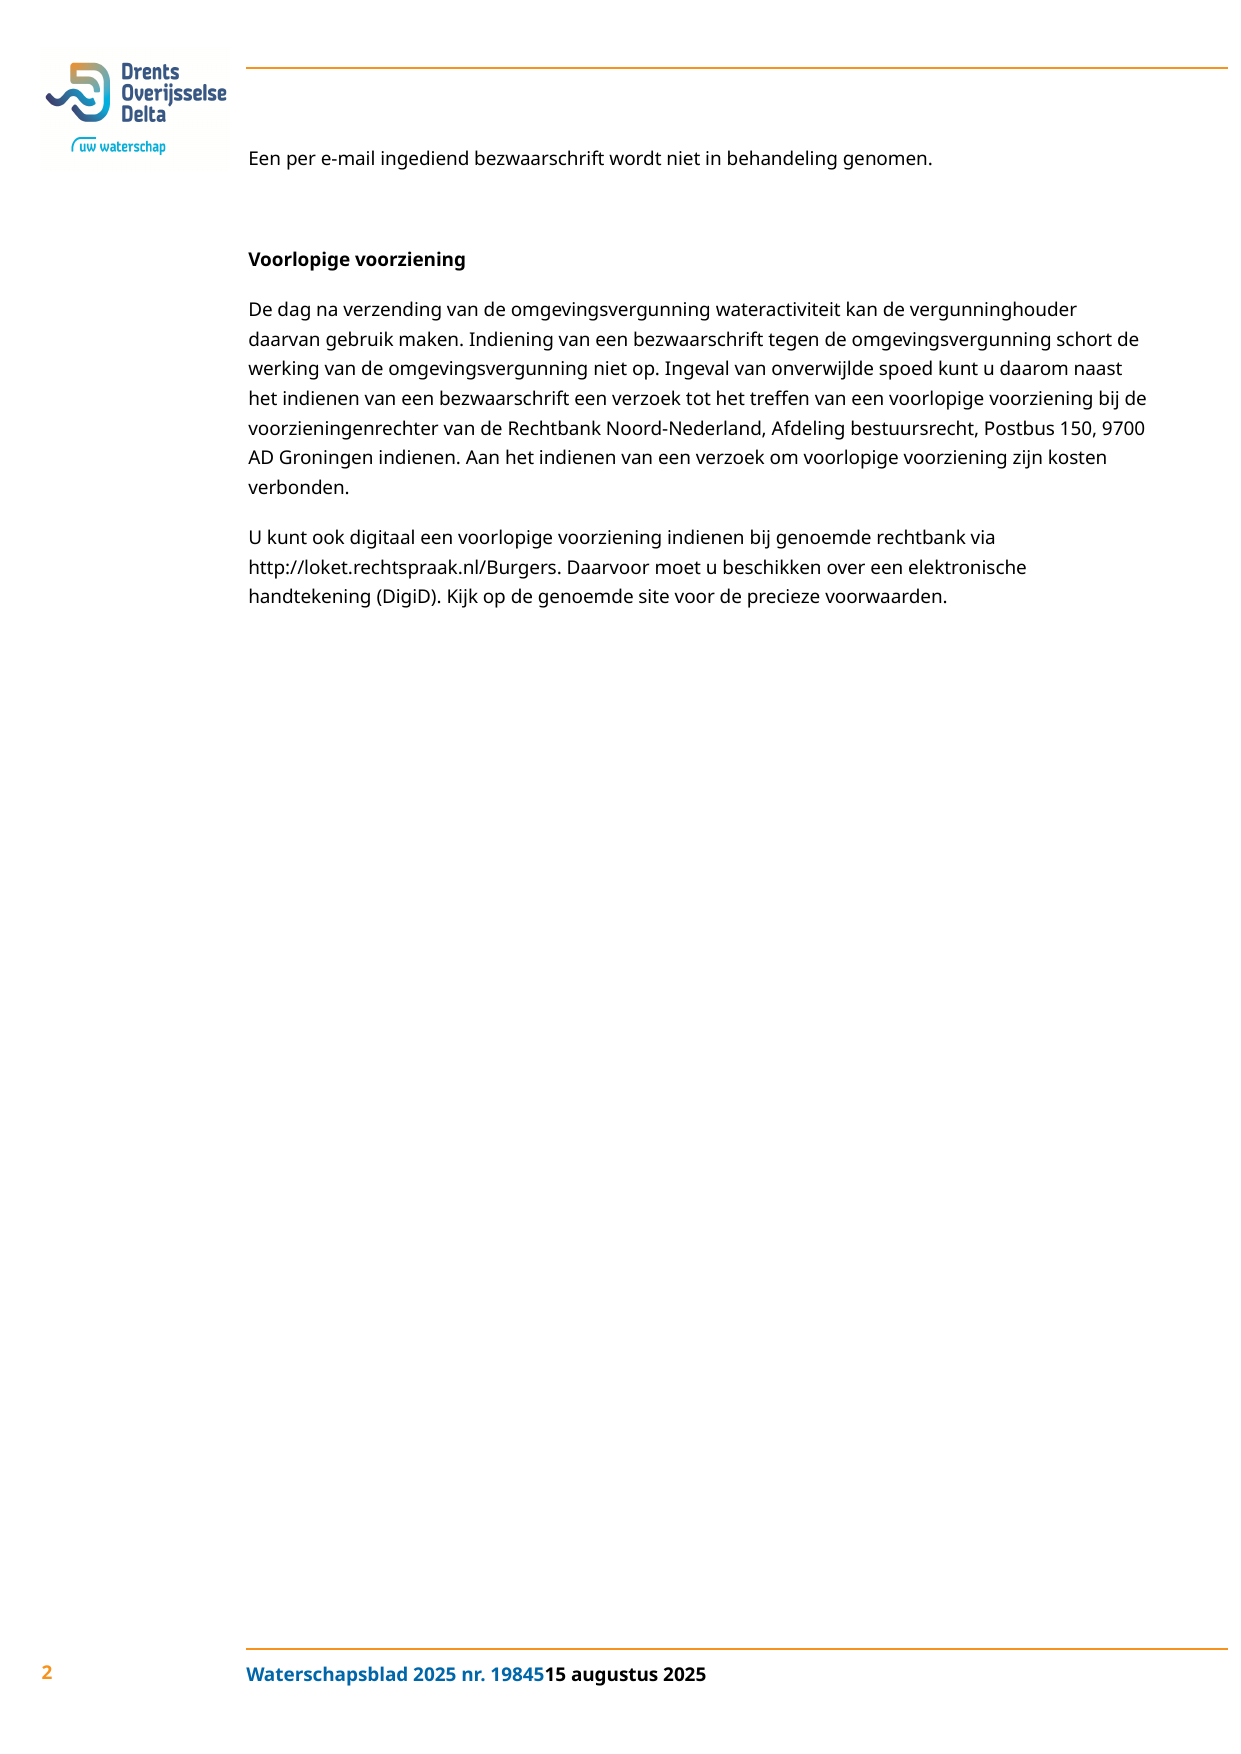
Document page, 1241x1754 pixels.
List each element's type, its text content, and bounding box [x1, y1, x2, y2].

text De dag na verzending van de omgevingsvergunning wateractiviteit kan de vergunninghouder daarvan gebruik maken. Indiening van een bezwaarschrift tegen de omgevingsvergunning schort de werking van de omgevingsvergunning niet op. Ingeval van onverwijlde spoed kunt u daarom naast het indienen van een bezwaarschrift een verzoek tot het treffen van een voorlopige voorziening bij de voorzieningenrechter van de Rechtbank Noord-Nederland, Afdeling bestuursrecht, Postbus 150, 9700 AD Groningen indienen. Aan het indienen van een verzoek om voorlopige voorziening zijn kosten verbonden. [248, 296, 1152, 500]
text Voorlopige voorziening [248, 246, 1152, 272]
picture [41, 47, 231, 172]
text U kunt ook digitaal een voorlopige voorziening indienen bij genoemde rechtbank via http://loket.rechtspraak.nl/Burgers. Daarvoor moet u beschikken over een elektronische handtekening (DigiD). Kijk op de genoemde site voor de precieze voorwaarden. [248, 524, 1152, 609]
text Een per e-mail ingediend bezwaarschrift wordt niet in behandeling genomen. [248, 145, 1152, 171]
